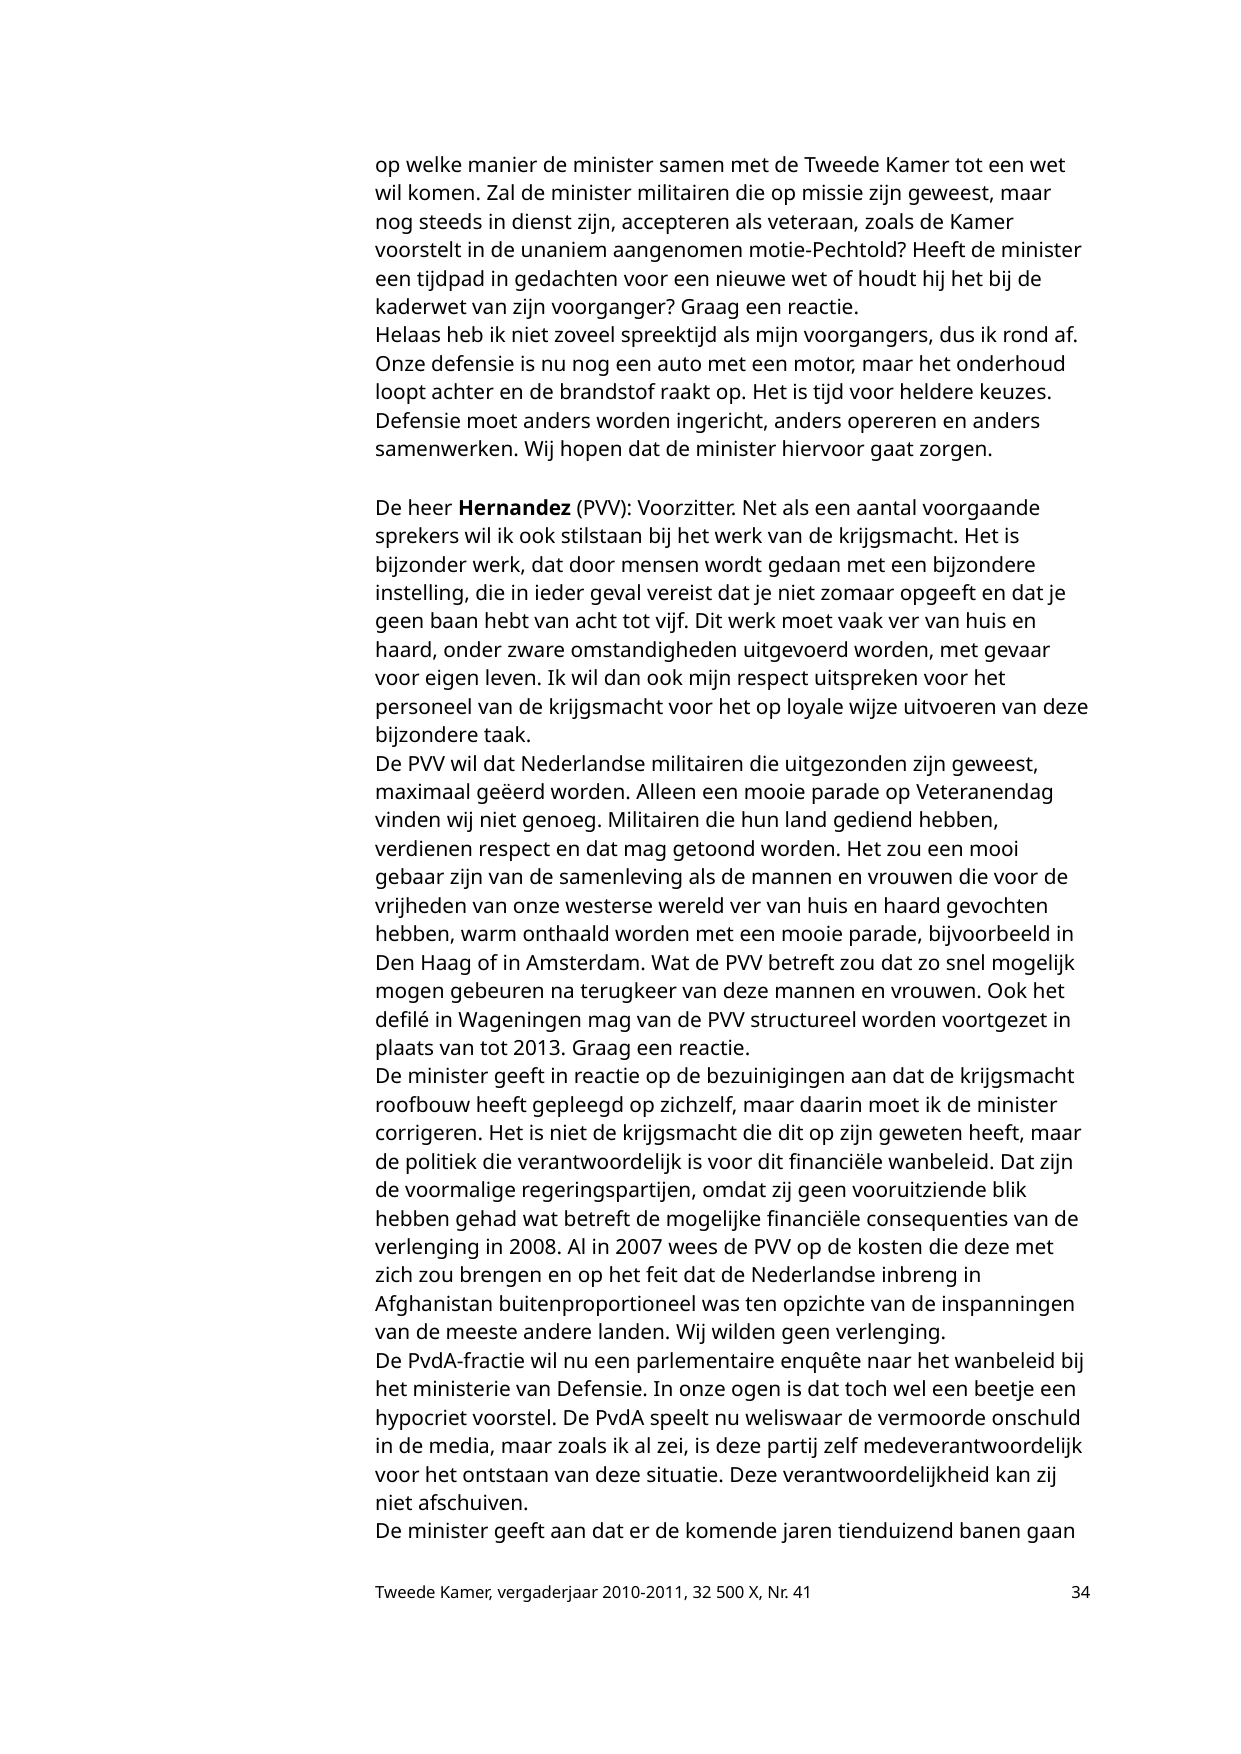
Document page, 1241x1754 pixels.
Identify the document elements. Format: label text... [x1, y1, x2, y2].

text De heer Hernandez (PVV): Voorzitter. Net als een aantal voorgaande sprekers wil ik ook stilstaan bij het werk van de krijgsmacht. Het is bijzonder werk, dat door mensen wordt gedaan met een bijzondere instelling, die in ieder geval vereist dat je niet zomaar opgeeft en dat je geen baan hebt van acht tot vijf. Dit werk moet vaak ver van huis en haard, onder zware omstandigheden uitgevoerd worden, met gevaar voor eigen leven. Ik wil dan ook mijn respect uitspreken voor het personeel van de krijgsmacht voor het op loyale wijze uitvoeren van deze bijzondere taak. [375, 493, 1090, 749]
text De PVV wil dat Nederlandse militairen die uitgezonden zijn geweest, maximaal geëerd worden. Alleen een mooie parade op Veteranendag vinden wij niet genoeg. Militairen die hun land gediend hebben, verdienen respect en dat mag getoond worden. Het zou een mooi gebaar zijn van de samenleving als de mannen en vrouwen die voor de vrijheden van onze westerse wereld ver van huis en haard gevochten hebben, warm onthaald worden met een mooie parade, bijvoorbeeld in Den Haag of in Amsterdam. Wat de PVV betreft zou dat zo snel mogelijk mogen gebeuren na terugkeer van deze mannen en vrouwen. Ook het defilé in Wageningen mag van de PVV structureel worden voortgezet in plaats van tot 2013. Graag een reactie. [375, 749, 1090, 1062]
text op welke manier de minister samen met de Tweede Kamer tot een wet wil komen. Zal de minister militairen die op missie zijn geweest, maar nog steeds in dienst zijn, accepteren als veteraan, zoals de Kamer voorstelt in de unaniem aangenomen motie-Pechtold? Heeft de minister een tijdpad in gedachten voor een nieuwe wet of houdt hij het bij de kaderwet van zijn voorganger? Graag een reactie. [375, 150, 1090, 321]
text De PvdA-fractie wil nu een parlementaire enquête naar het wanbeleid bij het ministerie van Defensie. In onze ogen is dat toch wel een beetje een hypocriet voorstel. De PvdA speelt nu weliswaar de vermoorde onschuld in de media, maar zoals ik al zei, is deze partij zelf medeverantwoordelijk voor het ontstaan van deze situatie. Deze verantwoordelijkheid kan zij niet afschuiven. [375, 1346, 1090, 1517]
text De minister geeft in reactie op de bezuinigingen aan dat de krijgsmacht roofbouw heeft gepleegd op zichzelf, maar daarin moet ik de minister corrigeren. Het is niet de krijgsmacht die dit op zijn geweten heeft, maar de politiek die verantwoordelijk is voor dit financiële wanbeleid. Dat zijn de voormalige regeringspartijen, omdat zij geen vooruitziende blik hebben gehad wat betreft de mogelijke financiële consequenties van de verlenging in 2008. Al in 2007 wees de PVV op de kosten die deze met zich zou brengen en op het feit dat de Nederlandse inbreng in Afghanistan buitenproportioneel was ten opzichte van de inspanningen van de meeste andere landen. Wij wilden geen verlenging. [375, 1062, 1090, 1346]
text Helaas heb ik niet zoveel spreektijd als mijn voorgangers, dus ik rond af. Onze defensie is nu nog een auto met een motor, maar het onderhoud loopt achter en de brandstof raakt op. Het is tijd voor heldere keuzes. Defensie moet anders worden ingericht, anders opereren en anders samenwerken. Wij hopen dat de minister hiervoor gaat zorgen. [375, 321, 1090, 463]
text De minister geeft aan dat er de komende jaren tienduizend banen gaan [375, 1517, 1090, 1545]
